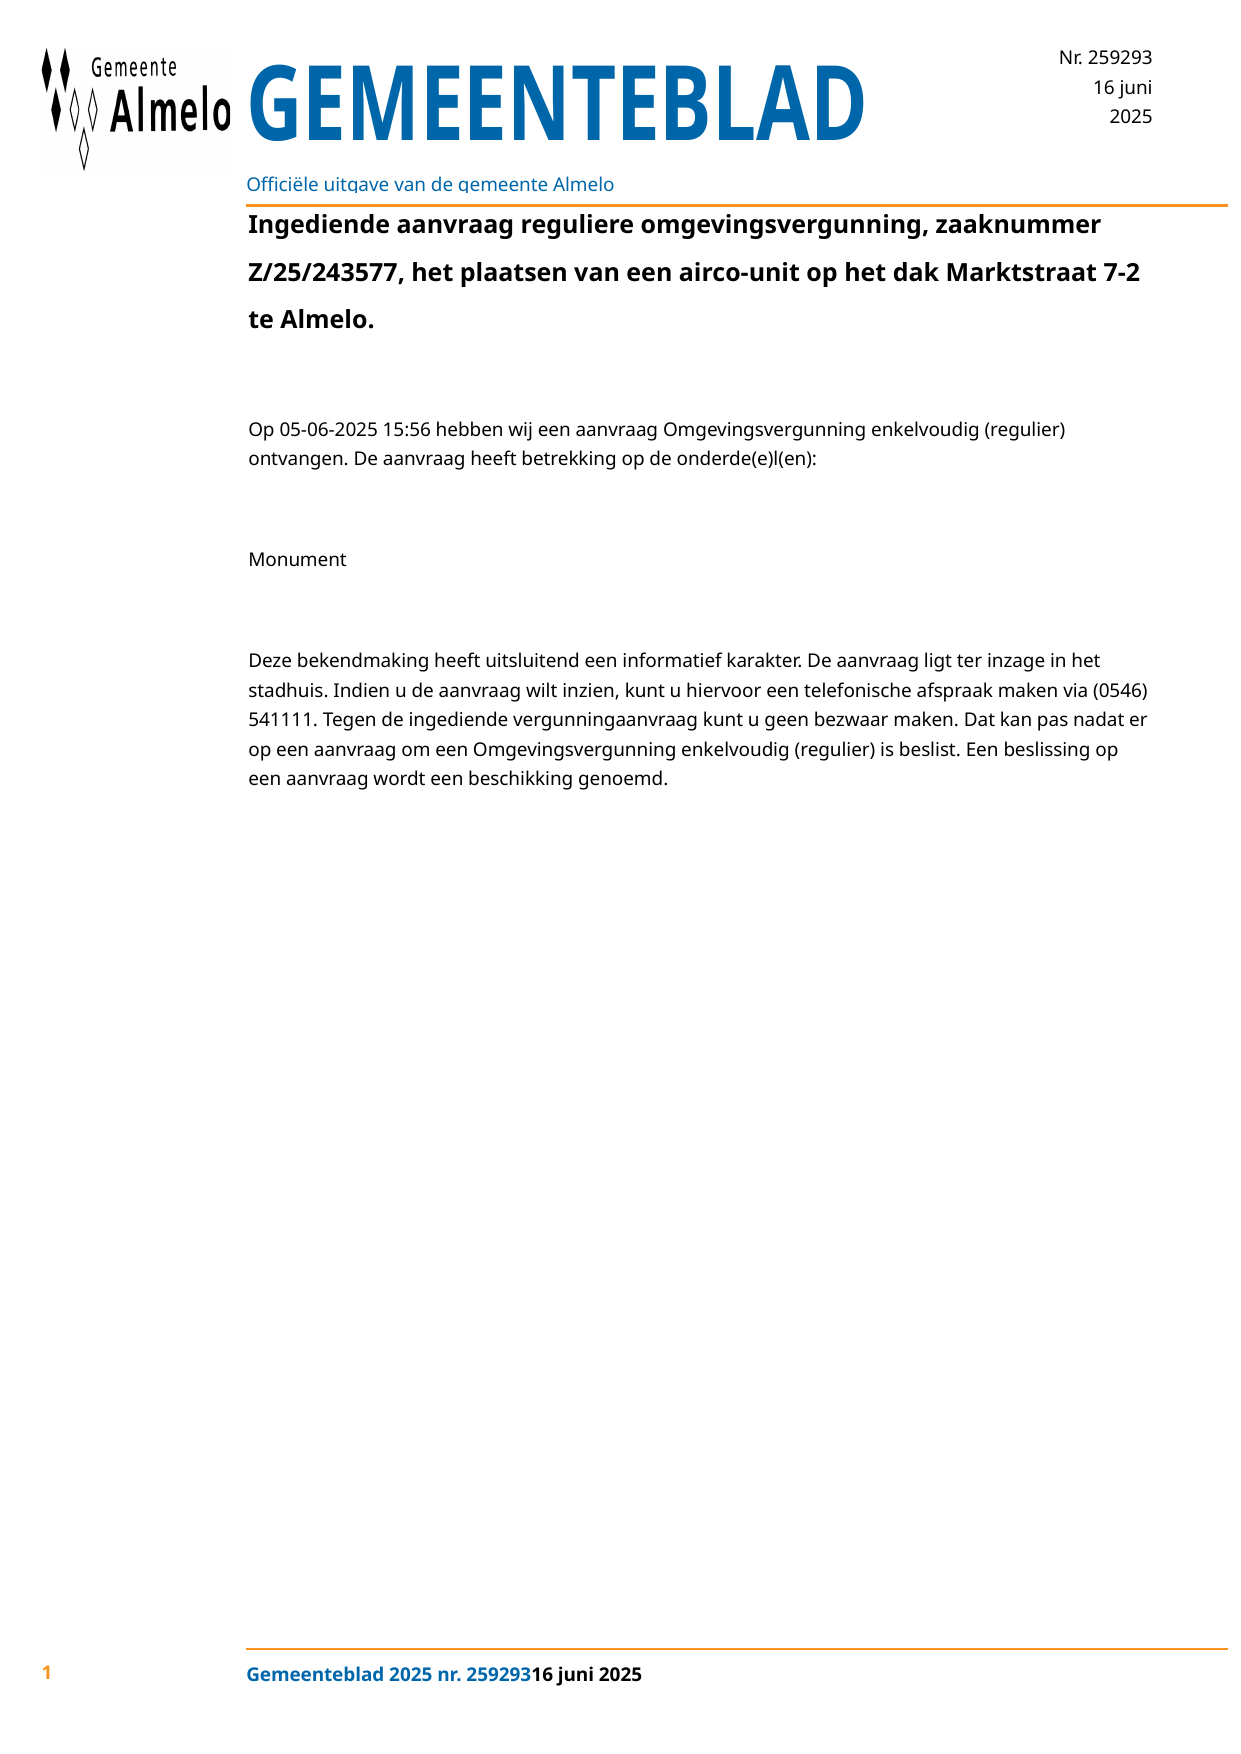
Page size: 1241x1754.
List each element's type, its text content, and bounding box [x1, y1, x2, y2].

text Monument [248, 546, 1152, 572]
text Deze bekendmaking heeft uitsluitend een informatief karakter. De aanvraag ligt ter inzage in het stadhuis. Indien u de aanvraag wilt inzien, kunt u hiervoor een telefonische afspraak maken via (0546) 541111. Tegen de ingediende vergunningaanvraag kunt u geen bezwaar maken. Dat kan pas nadat er op een aanvraag om een Omgevingsvergunning enkelvoudig (regulier) is beslist. Een beslissing op een aanvraag wordt een beschikking genoemd. [248, 647, 1152, 791]
text Op 05-06-2025 15:56 hebben wij een aanvraag Omgevingsvergunning enkelvoudig (regulier) ontvangen. De aanvraag heeft betrekking op de onderde(e)l(en): [248, 416, 1152, 471]
text Ingediende aanvraag reguliere omgevingsvergunning, zaaknummer Z/25/243577, het plaatsen van een airco-unit op het dak Marktstraat 7-2 te Almelo. [248, 207, 1152, 336]
picture [41, 47, 231, 172]
